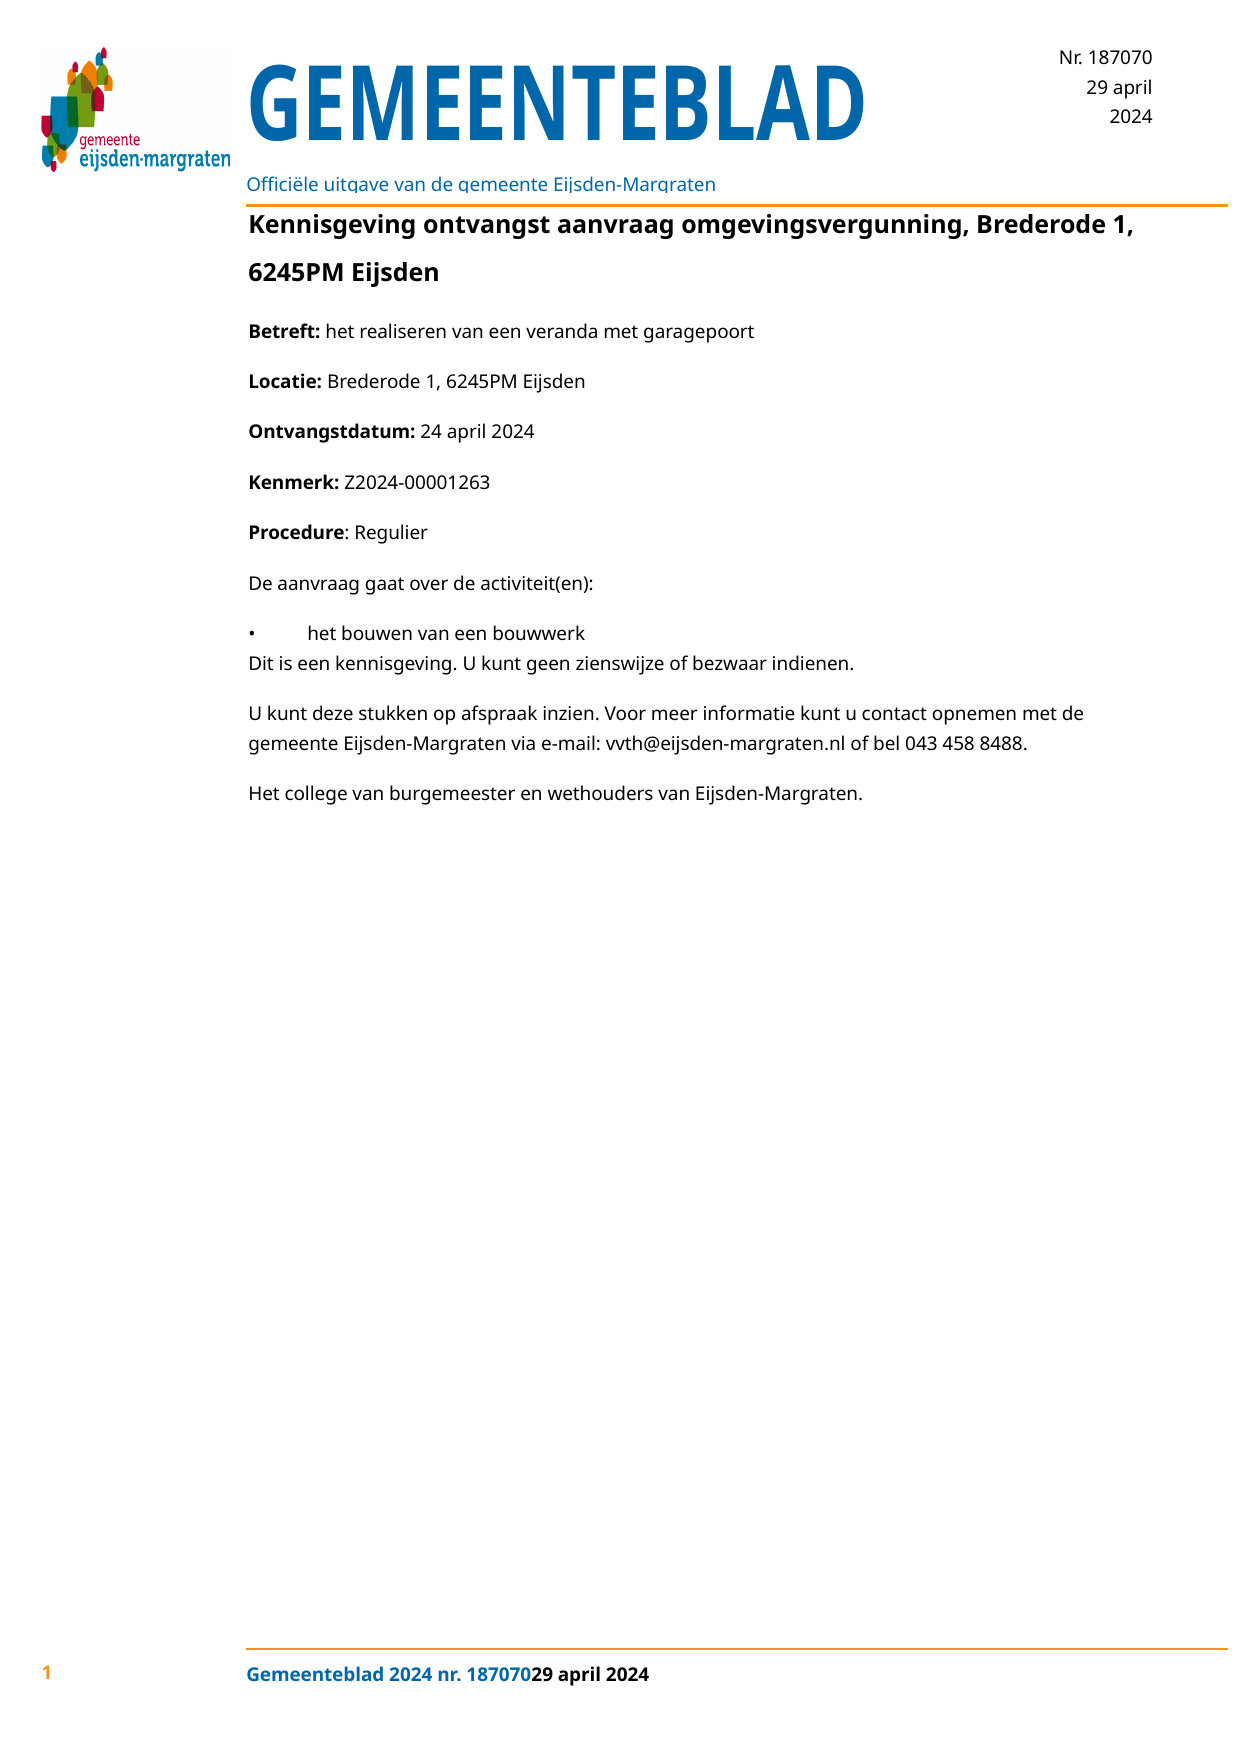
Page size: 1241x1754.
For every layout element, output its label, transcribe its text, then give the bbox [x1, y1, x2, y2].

text Het college van burgemeester en wethouders van Eijsden-Margraten. [248, 780, 1152, 806]
text Ontvangstdatum: 24 april 2024 [248, 419, 1152, 444]
text Betreft: het realiseren van een veranda met garagepoort [248, 318, 1152, 344]
list het bouwen van een bouwwerk [248, 620, 1152, 646]
text Procedure: Regulier [248, 519, 1152, 545]
text Kennisgeving ontvangst aanvraag omgevingsvergunning, Brederode 1, 6245PM Eijsden [248, 207, 1152, 288]
text Kenmerk: Z2024-00001263 [248, 469, 1152, 495]
text De aanvraag gaat over de activiteit(en): [248, 570, 1152, 596]
text Locatie: Brederode 1, 6245PM Eijsden [248, 368, 1152, 394]
text U kunt deze stukken op afspraak inzien. Voor meer informatie kunt u contact opnemen met de gemeente Eijsden-Margraten via e-mail: vvth@eijsden-margraten.nl of bel 043 458 8488. [248, 700, 1152, 756]
picture [41, 47, 231, 172]
text Dit is een kennisgeving. U kunt geen zienswijze of bezwaar indienen. [248, 650, 1152, 676]
